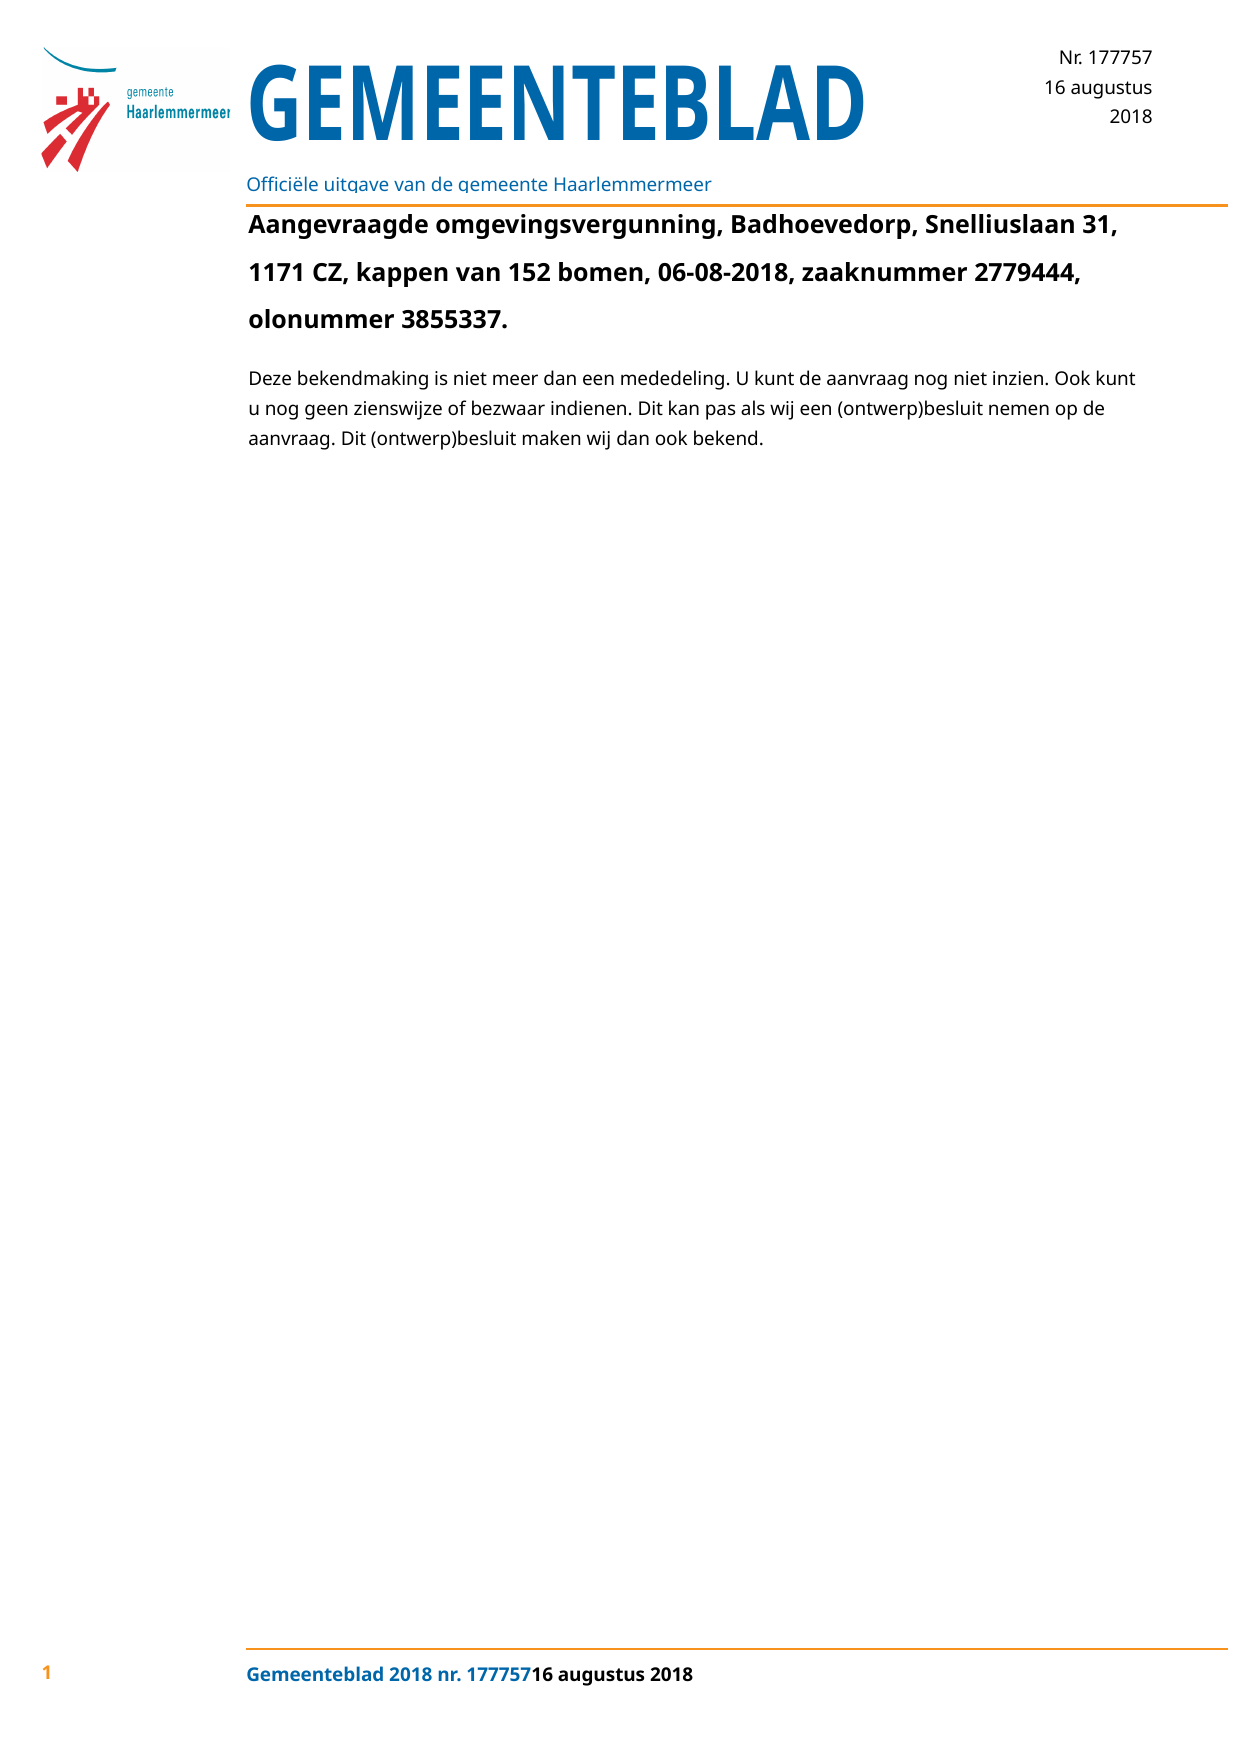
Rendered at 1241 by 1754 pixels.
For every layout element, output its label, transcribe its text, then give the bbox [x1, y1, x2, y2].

text Aangevraagde omgevingsvergunning, Badhoevedorp, Snelliuslaan 31, 1171 CZ, kappen van 152 bomen, 06-08-2018, zaaknummer 2779444, olonummer 3855337. [248, 207, 1152, 336]
picture [41, 47, 231, 172]
text Deze bekendmaking is niet meer dan een mededeling. U kunt de aanvraag nog niet inzien. Ook kunt u nog geen zienswijze of bezwaar indienen. Dit kan pas als wij een (ontwerp)besluit nemen op de aanvraag. Dit (ontwerp)besluit maken wij dan ook bekend. [248, 366, 1152, 450]
